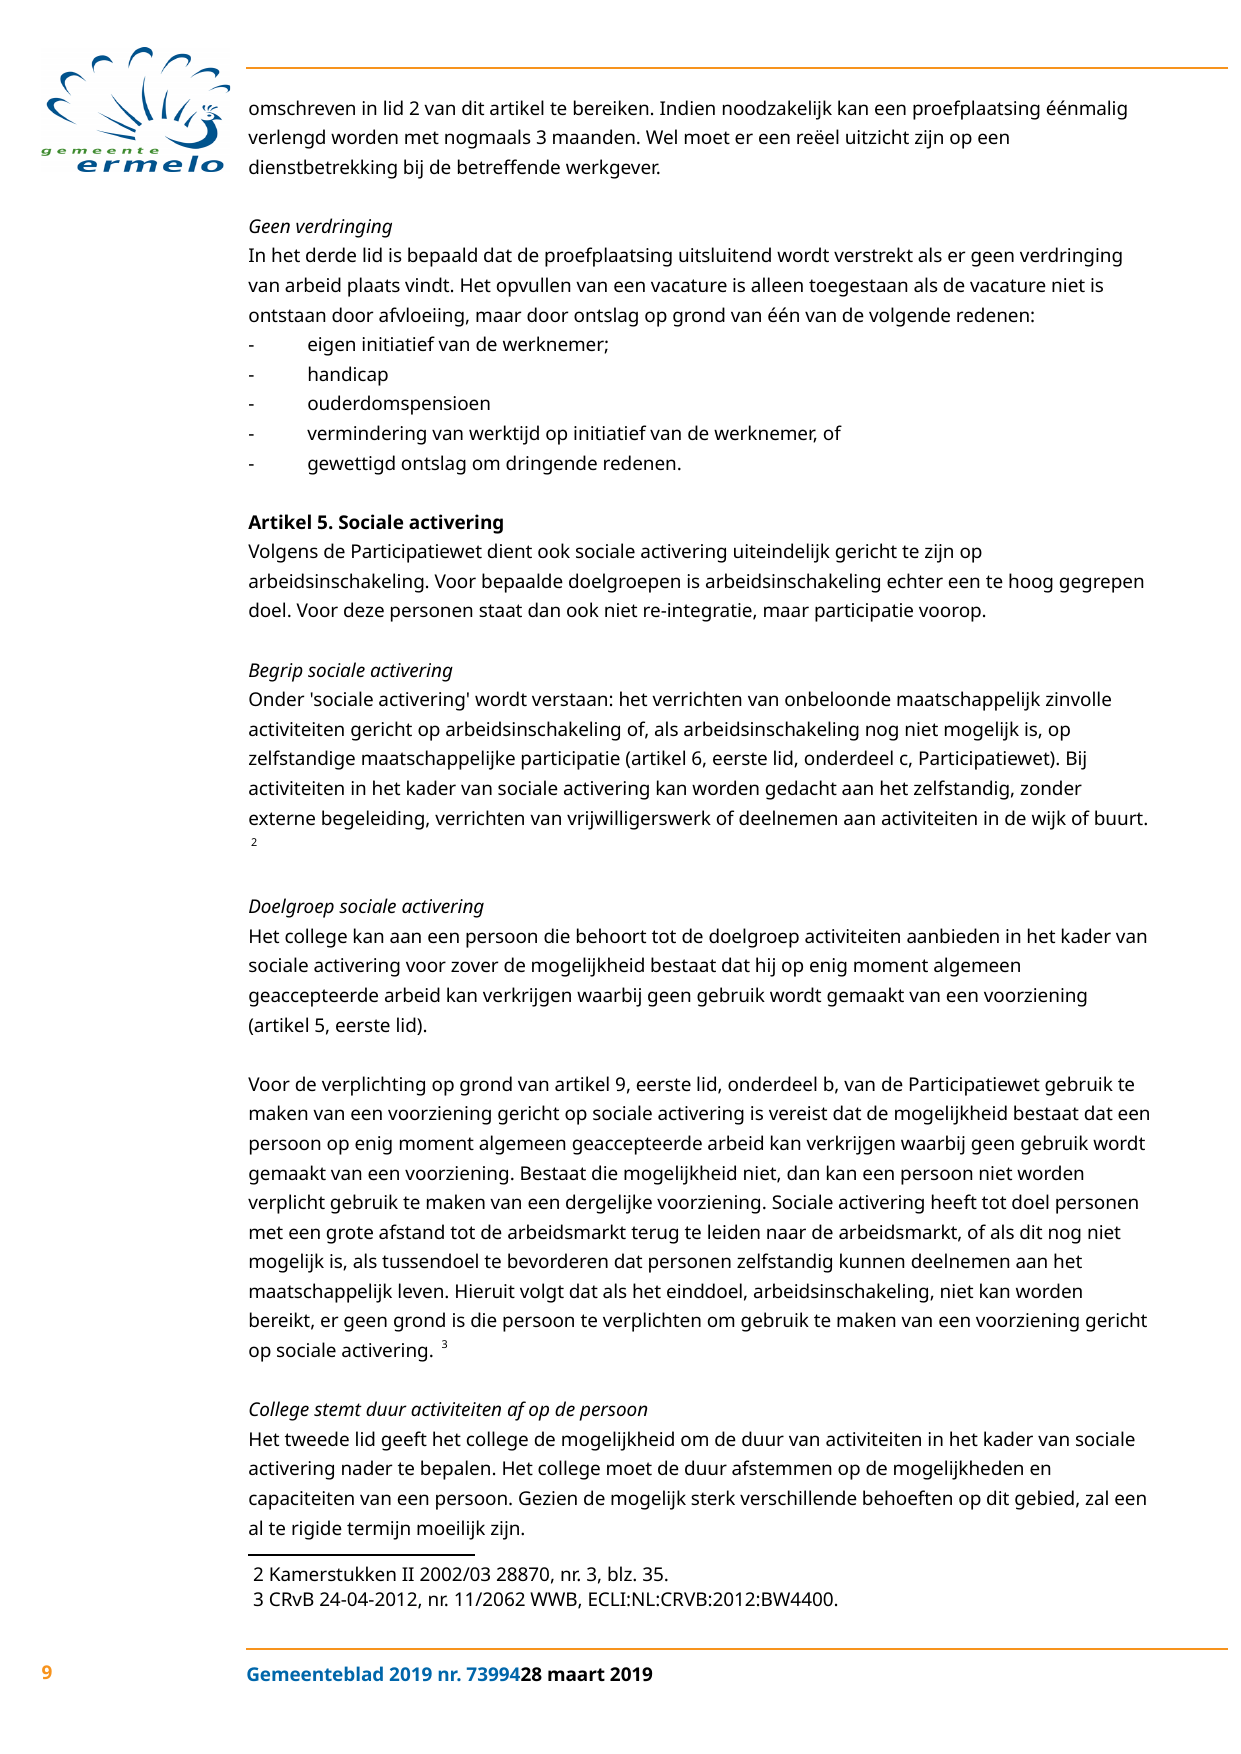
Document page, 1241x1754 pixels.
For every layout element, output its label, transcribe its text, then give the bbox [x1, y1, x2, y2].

list handicap [248, 361, 1152, 387]
text Kamerstukken II 2002/03 28870, nr. 3, blz. 35. [248, 1561, 1152, 1586]
text College stemt duur activiteiten af op de persoon [248, 1396, 1152, 1422]
text CRvB 24-04-2012, nr. 11/2062 WWB, ECLI:NL:CRVB:2012:BW4400. [248, 1586, 1152, 1612]
text Doelgroep sociale activering [248, 893, 1152, 919]
text Onder 'sociale activering' wordt verstaan: het verrichten van onbeloonde maatschappelijk zinvolle activiteiten gericht op arbeidsinschakeling of, als arbeidsinschakeling nog niet mogelijk is, op zelfstandige maatschappelijke participatie (artikel 6, eerste lid, onderdeel c, Participatiewet). Bij activiteiten in het kader van sociale activering kan worden gedacht aan het zelfstandig, zonder externe begeleiding, verrichten van vrijwilligerswerk of deelnemen aan activiteiten in de wijk of buurt. [248, 686, 1152, 860]
text In het derde lid is bepaald dat de proefplaatsing uitsluitend wordt verstrekt als er geen verdringing van arbeid plaats vindt. Het opvullen van een vacature is alleen toegestaan als de vacature niet is ontstaan door afvloeiing, maar door ontslag op grond van één van de volgende redenen: [248, 243, 1152, 328]
text Begrip sociale activering [248, 657, 1152, 683]
list gewettigd ontslag om dringende redenen. [248, 450, 1152, 476]
list vermindering van werktijd op initiatief van de werknemer, of [248, 420, 1152, 446]
text Het tweede lid geeft het college de mogelijkheid om de duur van activiteiten in het kader van sociale activering nader te bepalen. Het college moet de duur afstemmen op de mogelijkheden en capaciteiten van een persoon. Gezien de mogelijk sterk verschillende behoeften op dit gebied, zal een al te rigide termijn moeilijk zijn. [248, 1426, 1152, 1541]
text Volgens de Participatiewet dient ook sociale activering uiteindelijk gericht te zijn op arbeidsinschakeling. Voor bepaalde doelgroepen is arbeidsinschakeling echter een te hoog gegrepen doel. Voor deze personen staat dan ook niet re-integratie, maar participatie voorop. [248, 538, 1152, 623]
list eigen initiatief van de werknemer; [248, 331, 1152, 357]
text Geen verdringing [248, 213, 1152, 239]
text Het college kan aan een persoon die behoort tot de doelgroep activiteiten aanbieden in het kader van sociale activering voor zover de mogelijkheid bestaat dat hij op enig moment algemeen geaccepteerde arbeid kan verkrijgen waarbij geen gebruik wordt gemaakt van een voorziening (artikel 5, eerste lid). [248, 923, 1152, 1038]
text omschreven in lid 2 van dit artikel te bereiken. Indien noodzakelijk kan een proefplaatsing éénmalig verlengd worden met nogmaals 3 maanden. Wel moet er een reëel uitzicht zijn op een dienstbetrekking bij de betreffende werkgever. [248, 95, 1152, 180]
text Artikel 5. Sociale activering [248, 509, 1152, 535]
picture [41, 47, 231, 172]
list ouderdomspensioen [248, 391, 1152, 416]
text Voor de verplichting op grond van artikel 9, eerste lid, onderdeel b, van de Participatiewet gebruik te maken van een voorziening gericht op sociale activering is vereist dat de mogelijkheid bestaat dat een persoon op enig moment algemeen geaccepteerde arbeid kan verkrijgen waarbij geen gebruik wordt gemaakt van een voorziening. Bestaat die mogelijkheid niet, dan kan een persoon niet worden verplicht gebruik te maken van een dergelijke voorziening. Sociale activering heeft tot doel personen met een grote afstand tot de arbeidsmarkt terug te leiden naar de arbeidsmarkt, of als dit nog niet mogelijk is, als tussendoel te bevorderen dat personen zelfstandig kunnen deelnemen aan het maatschappelijk leven. Hieruit volgt dat als het einddoel, arbeidsinschakeling, niet kan worden bereikt, er geen grond is die persoon te verplichten om gebruik te maken van een voorziening gericht op sociale activering. [248, 1071, 1152, 1363]
